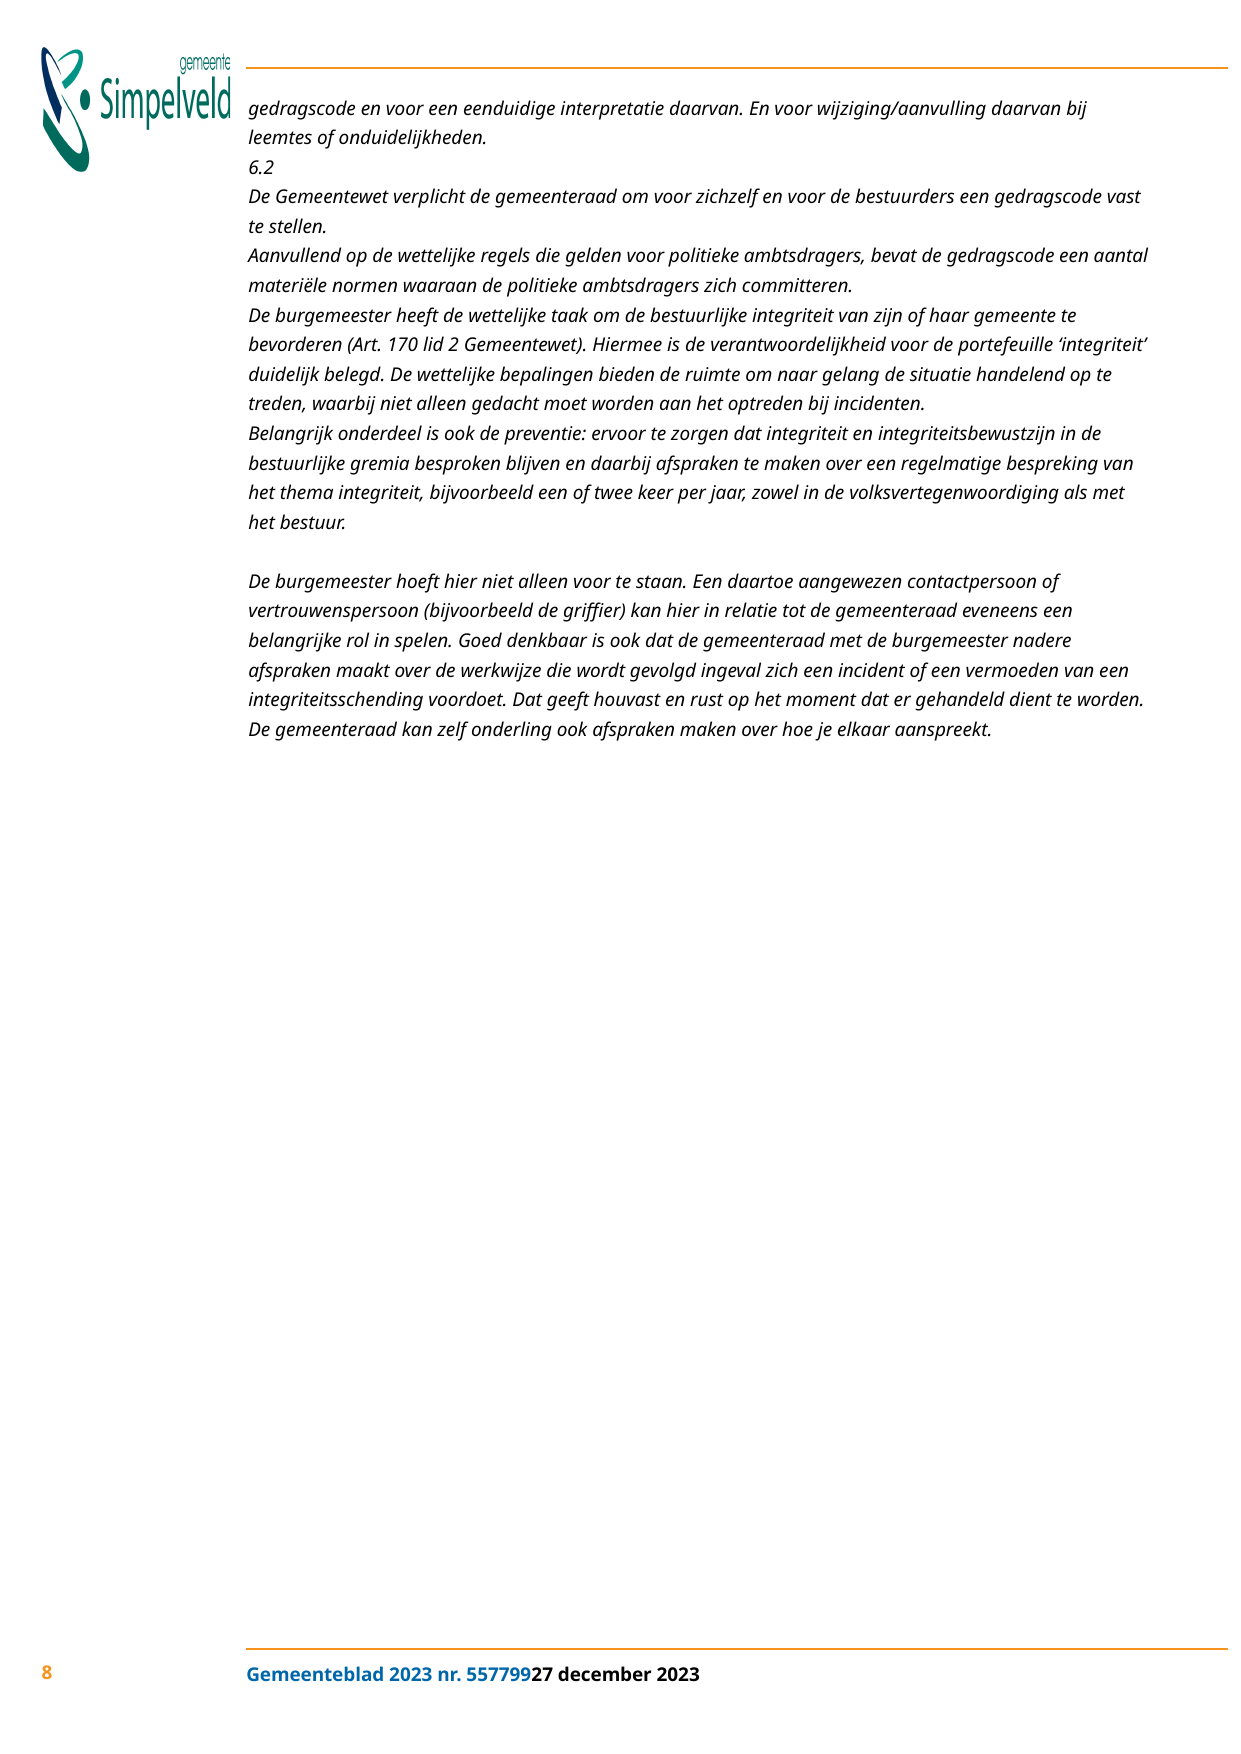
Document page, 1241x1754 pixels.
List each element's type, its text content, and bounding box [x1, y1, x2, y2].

picture [41, 47, 231, 172]
table_header gedragscode en voor een eenduidige interpretatie daarvan. En voor wijziging/aanvulling daarvan bij leemtes of onduidelijkheden. 6.2 De Gemeentewet verplicht de gemeenteraad om voor zichzelf en voor de bestuurders een gedragscode vast te stellen. Aanvullend op de wettelijke regels die gelden voor politieke ambtsdragers, bevat de gedragscode een aantal materiële normen waaraan de politieke ambtsdragers zich committeren. De burgemeester heeft de wettelijke taak om de bestuurlijke integriteit van zijn of haar gemeente te bevorderen (Art. 170 lid 2 Gemeentewet). Hiermee is de verantwoordelijkheid voor de portefeuille ‘integriteit’ duidelijk belegd. De wettelijke bepalingen bieden de ruimte om naar gelang de situatie handelend op te treden, waarbij niet alleen gedacht moet worden aan het optreden bij incidenten. Belangrijk onderdeel is ook de preventie: ervoor te zorgen dat integriteit en integriteitsbewustzijn in de bestuurlijke gremia besproken blijven en daarbij afspraken te maken over een regelmatige bespreking van het thema integriteit, bijvoorbeeld een of twee keer per jaar, zowel in de volksvertegenwoordiging als met het bestuur. De burgemeester hoeft hier niet alleen voor te staan. Een daartoe aangewezen contactpersoon of vertrouwenspersoon (bijvoorbeeld de griffier) kan hier in relatie tot de gemeenteraad eveneens een belangrijke rol in spelen. Goed denkbaar is ook dat de gemeenteraad met de burgemeester nadere afspraken maakt over de werkwijze die wordt gevolgd ingeval zich een incident of een vermoeden van een integriteitsschending voordoet. Dat geeft houvast en rust op het moment dat er gehandeld dient te worden. De gemeenteraad kan zelf onderling ook afspraken maken over hoe je elkaar aanspreekt. [248, 95, 1152, 742]
